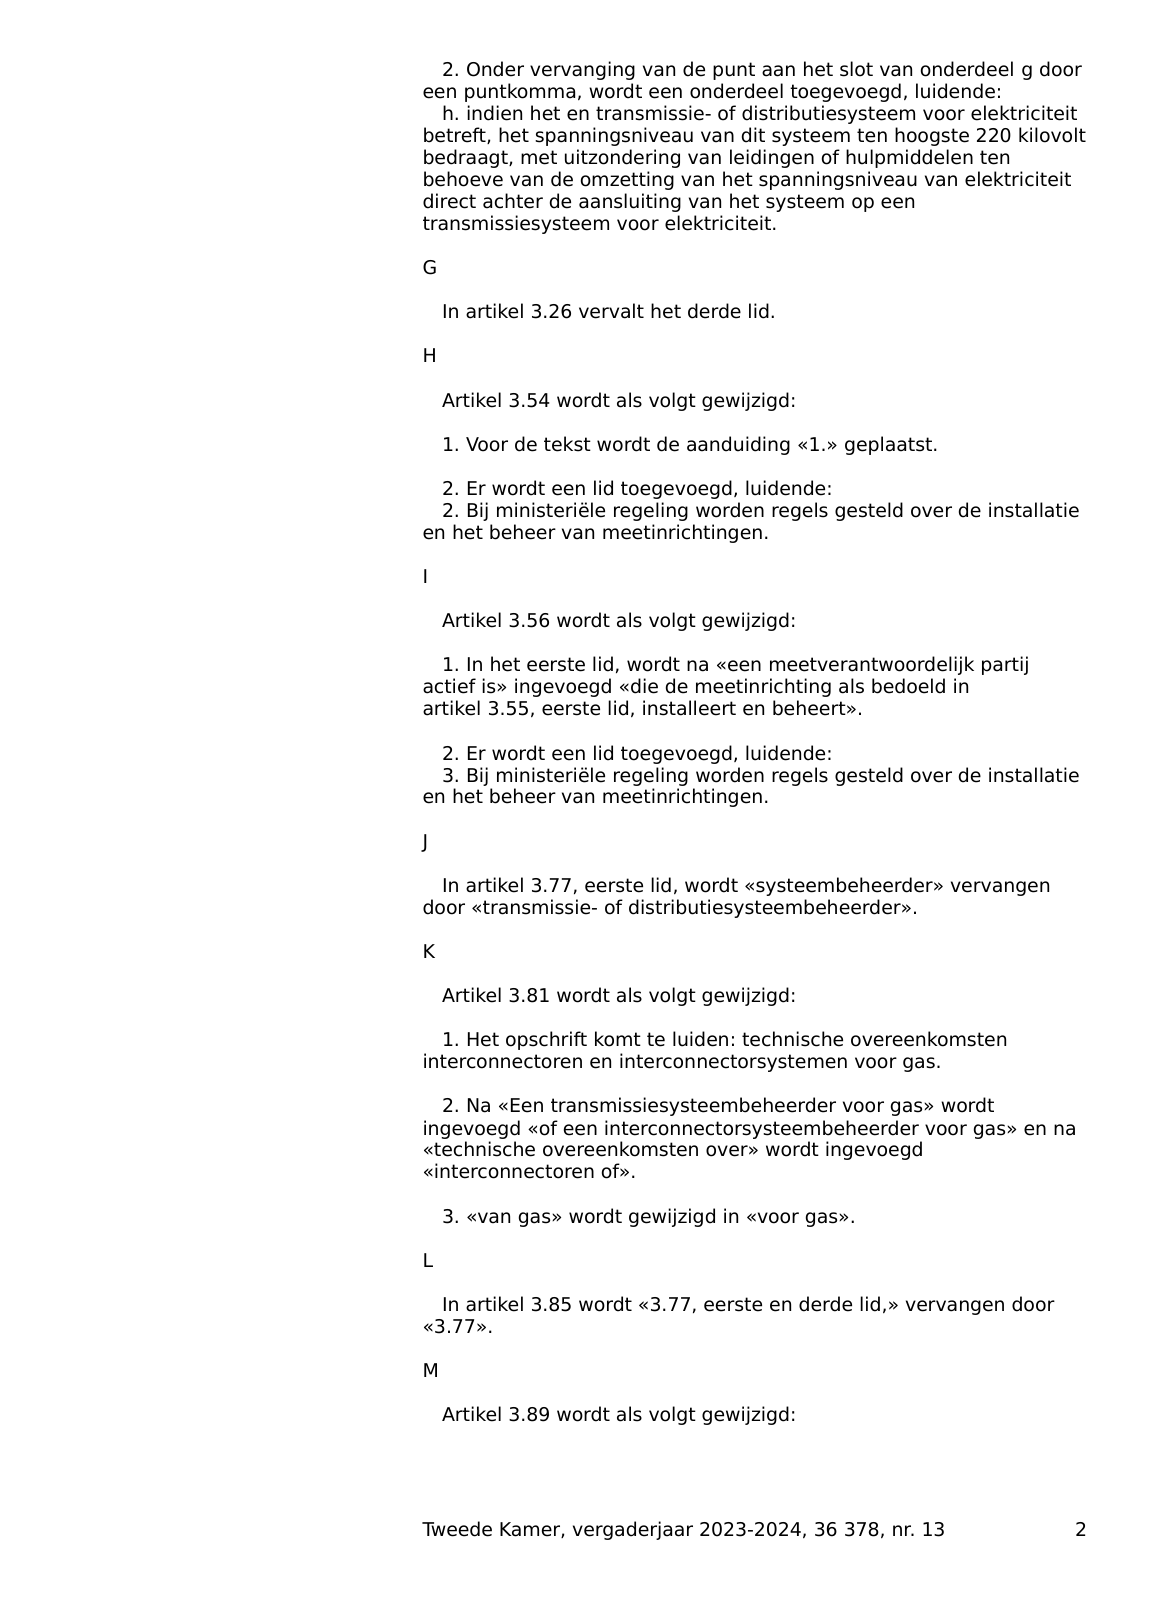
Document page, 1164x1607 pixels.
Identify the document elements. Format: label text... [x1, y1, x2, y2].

text 2. Er wordt een lid toegevoegd, luidende: [422, 742, 1087, 764]
text Artikel 3.54 wordt als volgt gewijzigd: [422, 389, 1087, 412]
text In artikel 3.77, eerste lid, wordt «systeembeheerder» vervangen door «transmissie- of distributiesysteembeheerder». [422, 875, 1087, 919]
subtitle L [422, 1250, 1087, 1272]
text 3. Bij ministeriële regeling worden regels gesteld over de installatie en het beheer van meetinrichtingen. [422, 764, 1087, 808]
text 3. «van gas» wordt gewijzigd in «voor gas». [422, 1206, 1087, 1227]
subtitle G [422, 257, 1087, 279]
text 2. Onder vervanging van de punt aan het slot van onderdeel g door een puntkomma, wordt een onderdeel toegevoegd, luidende: [422, 59, 1087, 103]
subtitle M [422, 1360, 1087, 1382]
text 2. Er wordt een lid toegevoegd, luidende: [422, 478, 1087, 500]
text h. indien het en transmissie- of distributiesysteem voor elektriciteit betreft, het spanningsniveau van dit systeem ten hoogste 220 kilovolt bedraagt, met uitzondering van leidingen of hulpmiddelen ten behoeve van de omzetting van het spanningsniveau van elektriciteit direct achter de aansluiting van het systeem op een transmissiesysteem voor elektriciteit. [422, 103, 1087, 235]
text 1. Het opschrift komt te luiden: technische overeenkomsten interconnectoren en interconnectorsystemen voor gas. [422, 1029, 1087, 1073]
text In artikel 3.85 wordt «3.77, eerste en derde lid,» vervangen door «3.77». [422, 1294, 1087, 1338]
text 2. Bij ministeriële regeling worden regels gesteld over de installatie en het beheer van meetinrichtingen. [422, 500, 1087, 544]
subtitle K [422, 941, 1087, 963]
text 2. Na «Een transmissiesysteembeheerder voor gas» wordt ingevoegd «of een interconnectorsysteembeheerder voor gas» en na «technische overeenkomsten over» wordt ingevoegd «interconnectoren of». [422, 1095, 1087, 1183]
text 1. In het eerste lid, wordt na «een meetverantwoordelijk partij actief is» ingevoegd «die de meetinrichting als bedoeld in artikel 3.55, eerste lid, installeert en beheert». [422, 654, 1087, 720]
subtitle H [422, 345, 1087, 367]
text Artikel 3.81 wordt als volgt gewijzigd: [422, 985, 1087, 1007]
text Artikel 3.89 wordt als volgt gewijzigd: [422, 1404, 1087, 1426]
text In artikel 3.26 vervalt het derde lid. [422, 301, 1087, 323]
subtitle I [422, 566, 1087, 588]
subtitle J [422, 831, 1087, 853]
text 1. Voor de tekst wordt de aanduiding «1.» geplaatst. [422, 434, 1087, 456]
text Artikel 3.56 wordt als volgt gewijzigd: [422, 610, 1087, 632]
